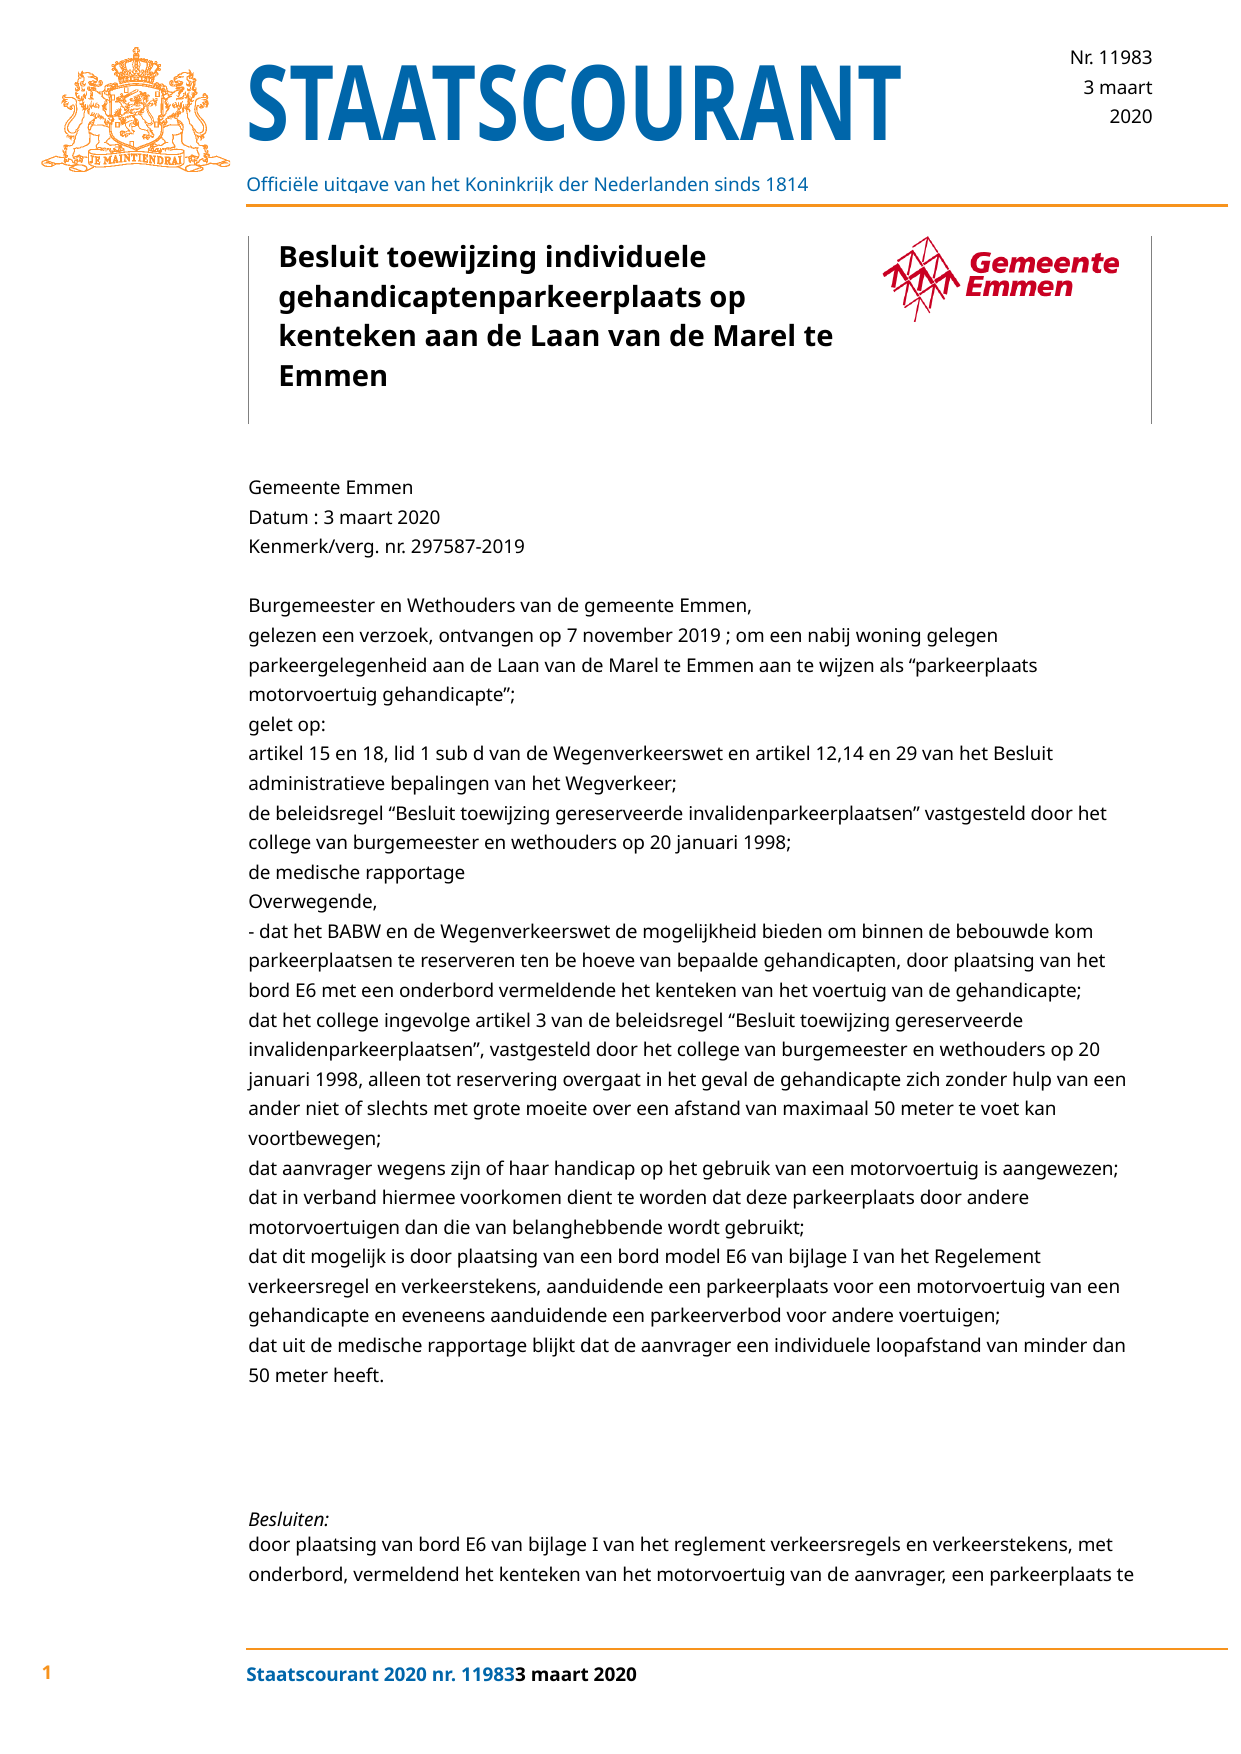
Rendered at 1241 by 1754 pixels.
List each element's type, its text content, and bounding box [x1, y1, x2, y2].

text Kenmerk/verg. nr. 297587-2019 [248, 533, 1152, 559]
text gelezen een verzoek, ontvangen op 7 november 2019 ; om een nabij woning gelegen parkeergelegenheid aan de Laan van de Marel te Emmen aan te wijzen als “parkeerplaats motorvoertuig gehandicapte”; [248, 622, 1152, 707]
table_header Besluit toewijzing individuele gehandicaptenparkeerplaats op kenteken aan de Laan van de Marel te Emmen [249, 236, 850, 424]
text de medische rapportage [248, 859, 1152, 885]
text - dat het BABW en de Wegenverkeerswet de mogelijkheid bieden om binnen de bebouwde kom parkeerplaatsen te reserveren ten be hoeve van bepaalde gehandicapten, door plaatsing van het bord E6 met een onderbord vermeldende het kenteken van het voertuig van de gehandicapte; [248, 918, 1152, 1003]
text de beleidsregel “Besluit toewijzing gereserveerde invalidenparkeerplaatsen” vastgesteld door het college van burgemeester en wethouders op 20 januari 1998; [248, 800, 1152, 855]
text dat dit mogelijk is door plaatsing van een bord model E6 van bijlage I van het Regelement verkeersregel en verkeerstekens, aanduidende een parkeerplaats voor een motorvoertuig van een gehandicapte en eveneens aanduidende een parkeerverbod voor andere voertuigen; [248, 1243, 1152, 1328]
text dat in verband hiermee voorkomen dient te worden dat deze parkeerplaats door andere motorvoertuigen dan die van belanghebbende wordt gebruikt; [248, 1184, 1152, 1240]
text Overwegende, [248, 888, 1152, 914]
text dat uit de medische rapportage blijkt dat de aanvrager een individuele loopafstand van minder dan 50 meter heeft. [248, 1332, 1152, 1388]
text dat aanvrager wegens zijn of haar handicap op het gebruik van een motorvoertuig is aangewezen; [248, 1155, 1152, 1181]
text Datum : 3 maart 2020 [248, 504, 1152, 530]
text Gemeente Emmen [248, 474, 1152, 500]
table_header [850, 236, 1151, 424]
picture [41, 47, 231, 172]
picture [882, 236, 1119, 322]
text artikel 15 en 18, lid 1 sub d van de Wegenverkeerswet en artikel 12,14 en 29 van het Besluit administratieve bepalingen van het Wegverkeer; [248, 741, 1152, 796]
text Besluiten: [248, 1506, 1152, 1532]
text door plaatsing van bord E6 van bijlage I van het reglement verkeersregels en verkeerstekens, met onderbord, vermeldend het kenteken van het motorvoertuig van de aanvrager, een parkeerplaats te [248, 1532, 1152, 1587]
text dat het college ingevolge artikel 3 van de beleidsregel “Besluit toewijzing gereserveerde invalidenparkeerplaatsen”, vastgesteld door het college van burgemeester en wethouders op 20 januari 1998, alleen tot reservering overgaat in het geval de gehandicapte zich zonder hulp van een ander niet of slechts met grote moeite over een afstand van maximaal 50 meter te voet kan voortbewegen; [248, 1007, 1152, 1151]
text gelet op: [248, 711, 1152, 737]
text Burgemeester en Wethouders van de gemeente Emmen, [248, 593, 1152, 618]
